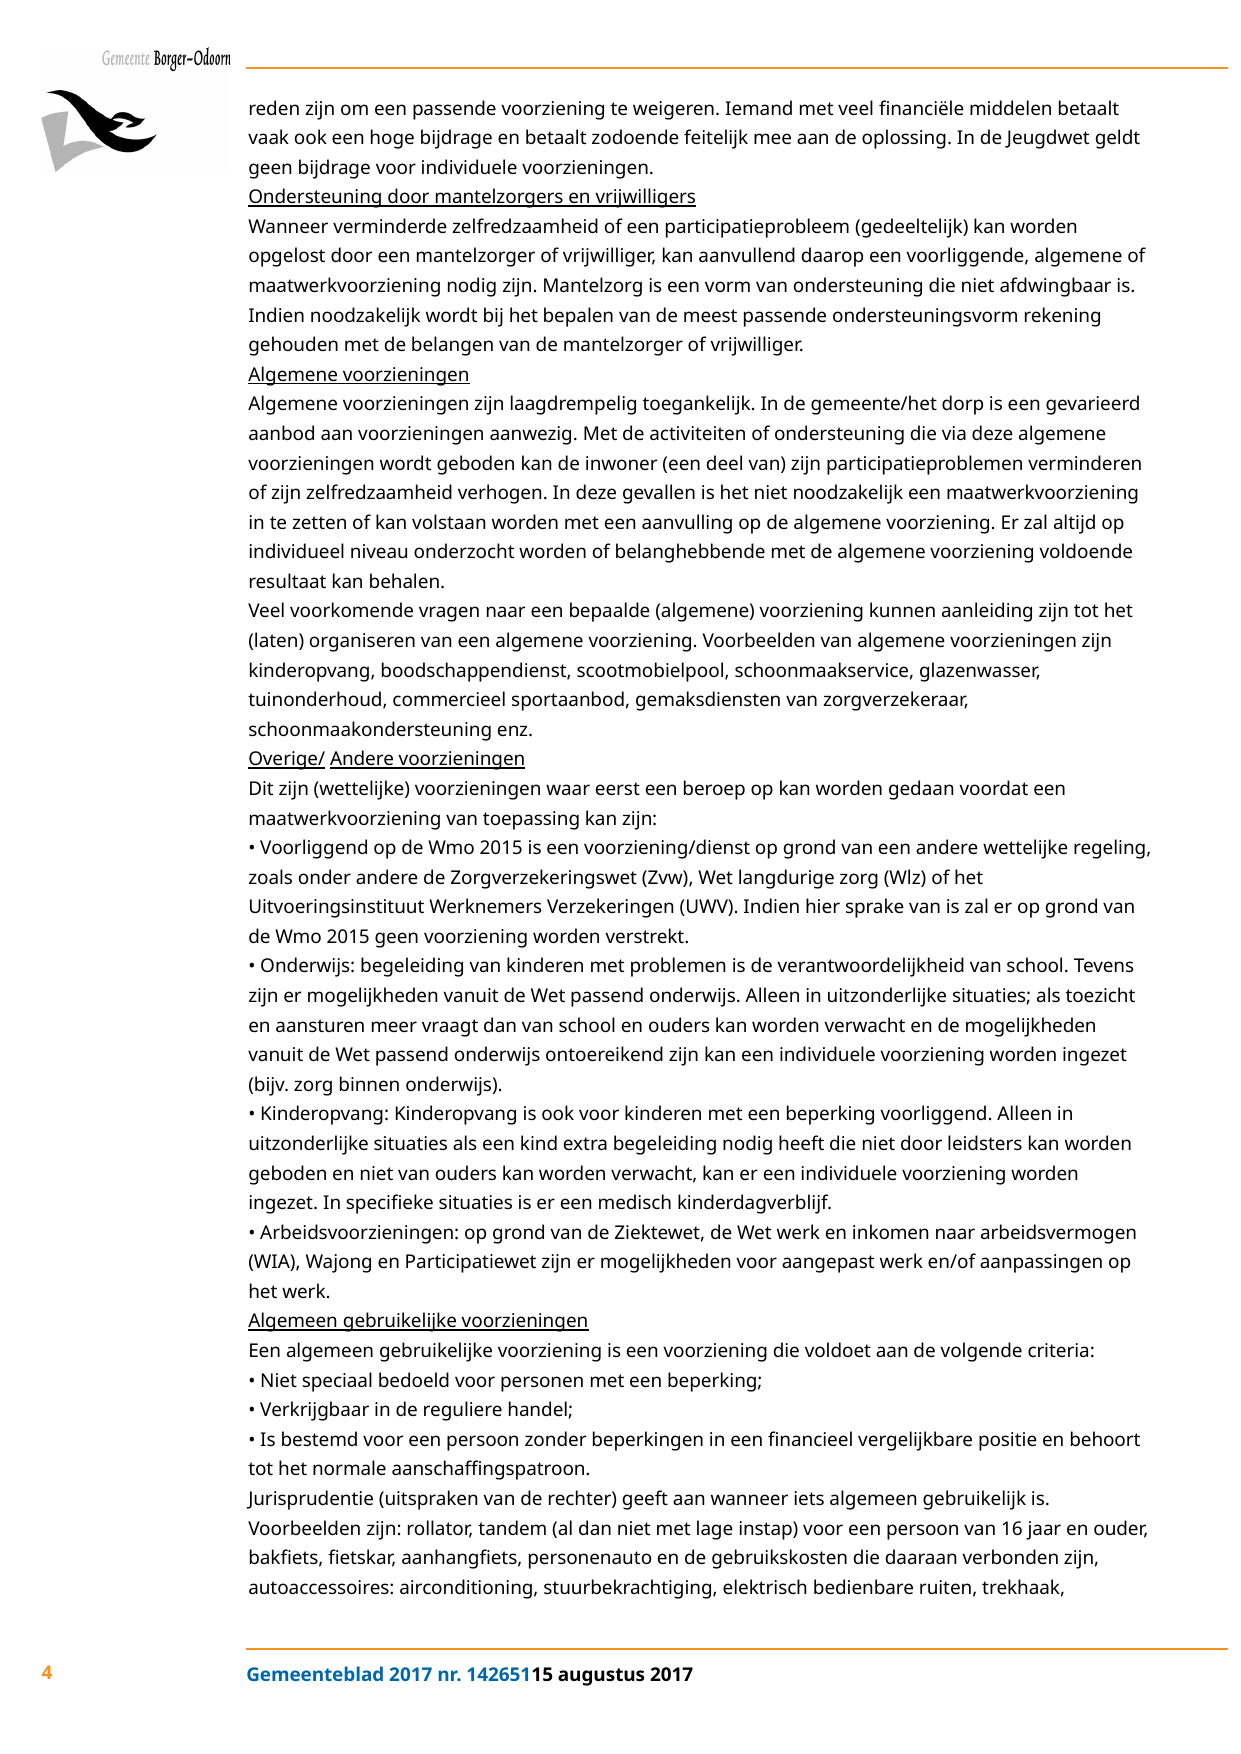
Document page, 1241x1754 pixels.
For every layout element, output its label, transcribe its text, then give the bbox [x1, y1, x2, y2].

text • Verkrijgbaar in de reguliere handel; [248, 1396, 1152, 1422]
text • Kinderopvang: Kinderopvang is ook voor kinderen met een beperking voorliggend. Alleen in uitzonderlijke situaties als een kind extra begeleiding nodig heeft die niet door leidsters kan worden geboden en niet van ouders kan worden verwacht, kan er een individuele voorziening worden ingezet. In specifieke situaties is er een medisch kinderdagverblijf. [248, 1101, 1152, 1215]
text Jurisprudentie (uitspraken van de rechter) geeft aan wanneer iets algemeen gebruikelijk is. Voorbeelden zijn: rollator, tandem (al dan niet met lage instap) voor een persoon van 16 jaar en ouder, bakfiets, fietskar, aanhangfiets, personenauto en de gebruikskosten die daaraan verbonden zijn, autoaccessoires: airconditioning, stuurbekrachtiging, elektrisch bedienbare ruiten, trekhaak, [248, 1485, 1152, 1600]
picture [41, 47, 231, 172]
text Overige/ Andere voorzieningen [248, 746, 1152, 771]
text Veel voorkomende vragen naar een bepaalde (algemene) voorziening kunnen aanleiding zijn tot het (laten) organiseren van een algemene voorziening. Voorbeelden van algemene voorzieningen zijn kinderopvang, boodschappendienst, scootmobielpool, schoonmaakservice, glazenwasser, tuinonderhoud, commercieel sportaanbod, gemaksdiensten van zorgverzekeraar, schoonmaakondersteuning enz. [248, 598, 1152, 742]
text • Arbeidsvoorzieningen: op grond van de Ziektewet, de Wet werk en inkomen naar arbeidsvermogen (WIA), Wajong en Participatiewet zijn er mogelijkheden voor aangepast werk en/of aanpassingen op het werk. [248, 1219, 1152, 1304]
text Ondersteuning door mantelzorgers en vrijwilligers [248, 183, 1152, 209]
text • Voorliggend op de Wmo 2015 is een voorziening/dienst op grond van een andere wettelijke regeling, zoals onder andere de Zorgverzekeringswet (Zvw), Wet langdurige zorg (Wlz) of het Uitvoeringsinstituut Werknemers Verzekeringen (UWV). Indien hier sprake van is zal er op grond van de Wmo 2015 geen voorziening worden verstrekt. [248, 834, 1152, 949]
text Een algemeen gebruikelijke voorziening is een voorziening die voldoet aan de volgende criteria: [248, 1337, 1152, 1363]
text Algemene voorzieningen zijn laagdrempelig toegankelijk. In de gemeente/het dorp is een gevarieerd aanbod aan voorzieningen aanwezig. Met de activiteiten of ondersteuning die via deze algemene voorzieningen wordt geboden kan de inwoner (een deel van) zijn participatieproblemen verminderen of zijn zelfredzaamheid verhogen. In deze gevallen is het niet noodzakelijk een maatwerkvoorziening in te zetten of kan volstaan worden met een aanvulling op de algemene voorziening. Er zal altijd op individueel niveau onderzocht worden of belanghebbende met de algemene voorziening voldoende resultaat kan behalen. [248, 391, 1152, 594]
text Algemeen gebruikelijke voorzieningen [248, 1308, 1152, 1333]
text reden zijn om een passende voorziening te weigeren. Iemand met veel financiële middelen betaalt vaak ook een hoge bijdrage en betaalt zodoende feitelijk mee aan de oplossing. In de Jeugdwet geldt geen bijdrage voor individuele voorzieningen. [248, 95, 1152, 180]
text • Is bestemd voor een persoon zonder beperkingen in een financieel vergelijkbare positie en behoort tot het normale aanschaffingspatroon. [248, 1426, 1152, 1481]
text • Onderwijs: begeleiding van kinderen met problemen is de verantwoordelijkheid van school. Tevens zijn er mogelijkheden vanuit de Wet passend onderwijs. Alleen in uitzonderlijke situaties; als toezicht en aansturen meer vraagt dan van school en ouders kan worden verwacht en de mogelijkheden vanuit de Wet passend onderwijs ontoereikend zijn kan een individuele voorziening worden ingezet (bijv. zorg binnen onderwijs). [248, 953, 1152, 1097]
text • Niet speciaal bedoeld voor personen met een beperking; [248, 1367, 1152, 1393]
text Wanneer verminderde zelfredzaamheid of een participatieprobleem (gedeeltelijk) kan worden opgelost door een mantelzorger of vrijwilliger, kan aanvullend daarop een voorliggende, algemene of maatwerkvoorziening nodig zijn. Mantelzorg is een vorm van ondersteuning die niet afdwingbaar is. Indien noodzakelijk wordt bij het bepalen van de meest passende ondersteuningsvorm rekening gehouden met de belangen van de mantelzorger of vrijwilliger. [248, 213, 1152, 357]
text Dit zijn (wettelijke) voorzieningen waar eerst een beroep op kan worden gedaan voordat een maatwerkvoorziening van toepassing kan zijn: [248, 775, 1152, 831]
text Algemene voorzieningen [248, 361, 1152, 387]
